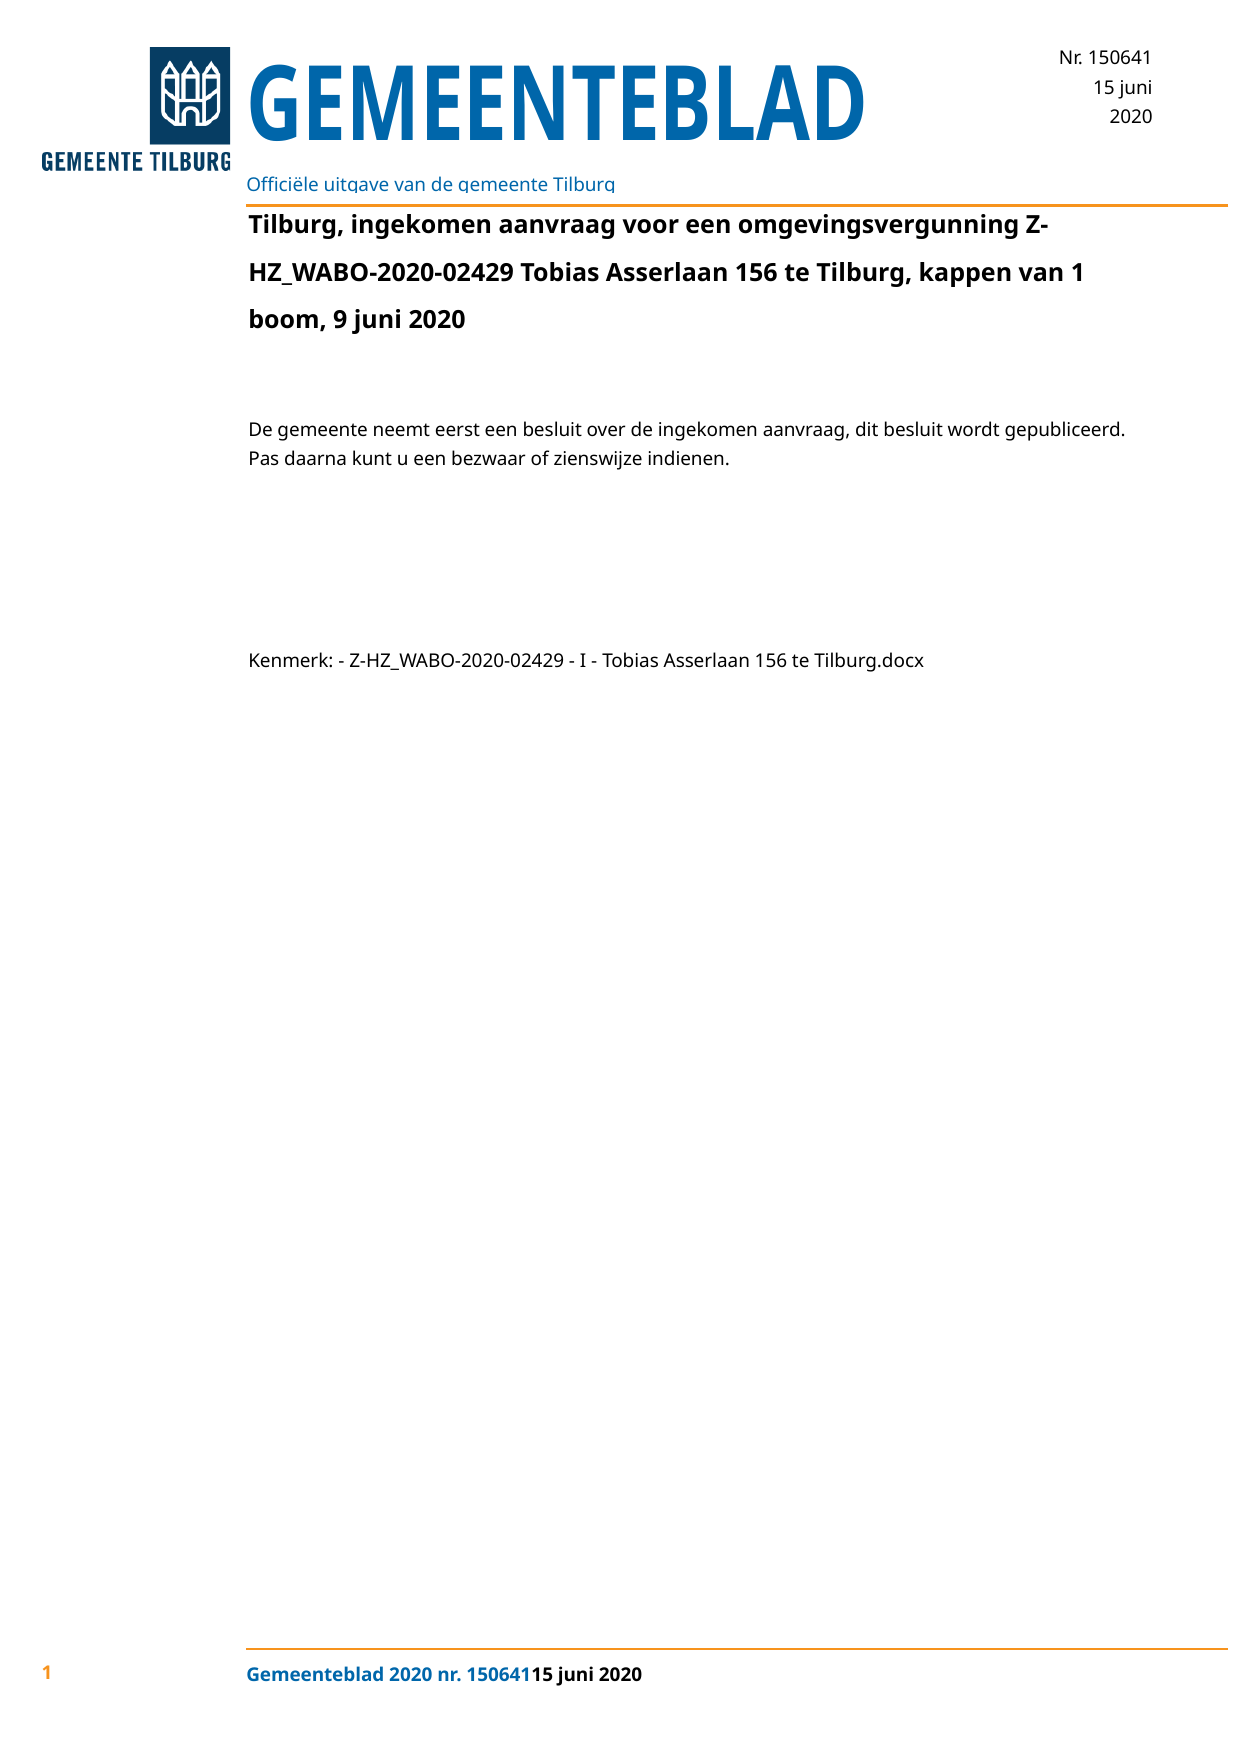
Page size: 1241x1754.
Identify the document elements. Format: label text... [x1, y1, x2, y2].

text Tilburg, ingekomen aanvraag voor een omgevingsvergunning Z-HZ_WABO-2020-02429 Tobias Asserlaan 156 te Tilburg, kappen van 1 boom, 9 juni 2020 [248, 207, 1152, 336]
text De gemeente neemt eerst een besluit over de ingekomen aanvraag, dit besluit wordt gepubliceerd. Pas daarna kunt u een bezwaar of zienswijze indienen. [248, 416, 1152, 471]
text Kenmerk: - Z-HZ_WABO-2020-02429 - I - Tobias Asserlaan 156 te Tilburg.docx [248, 647, 1152, 673]
picture [41, 47, 231, 172]
